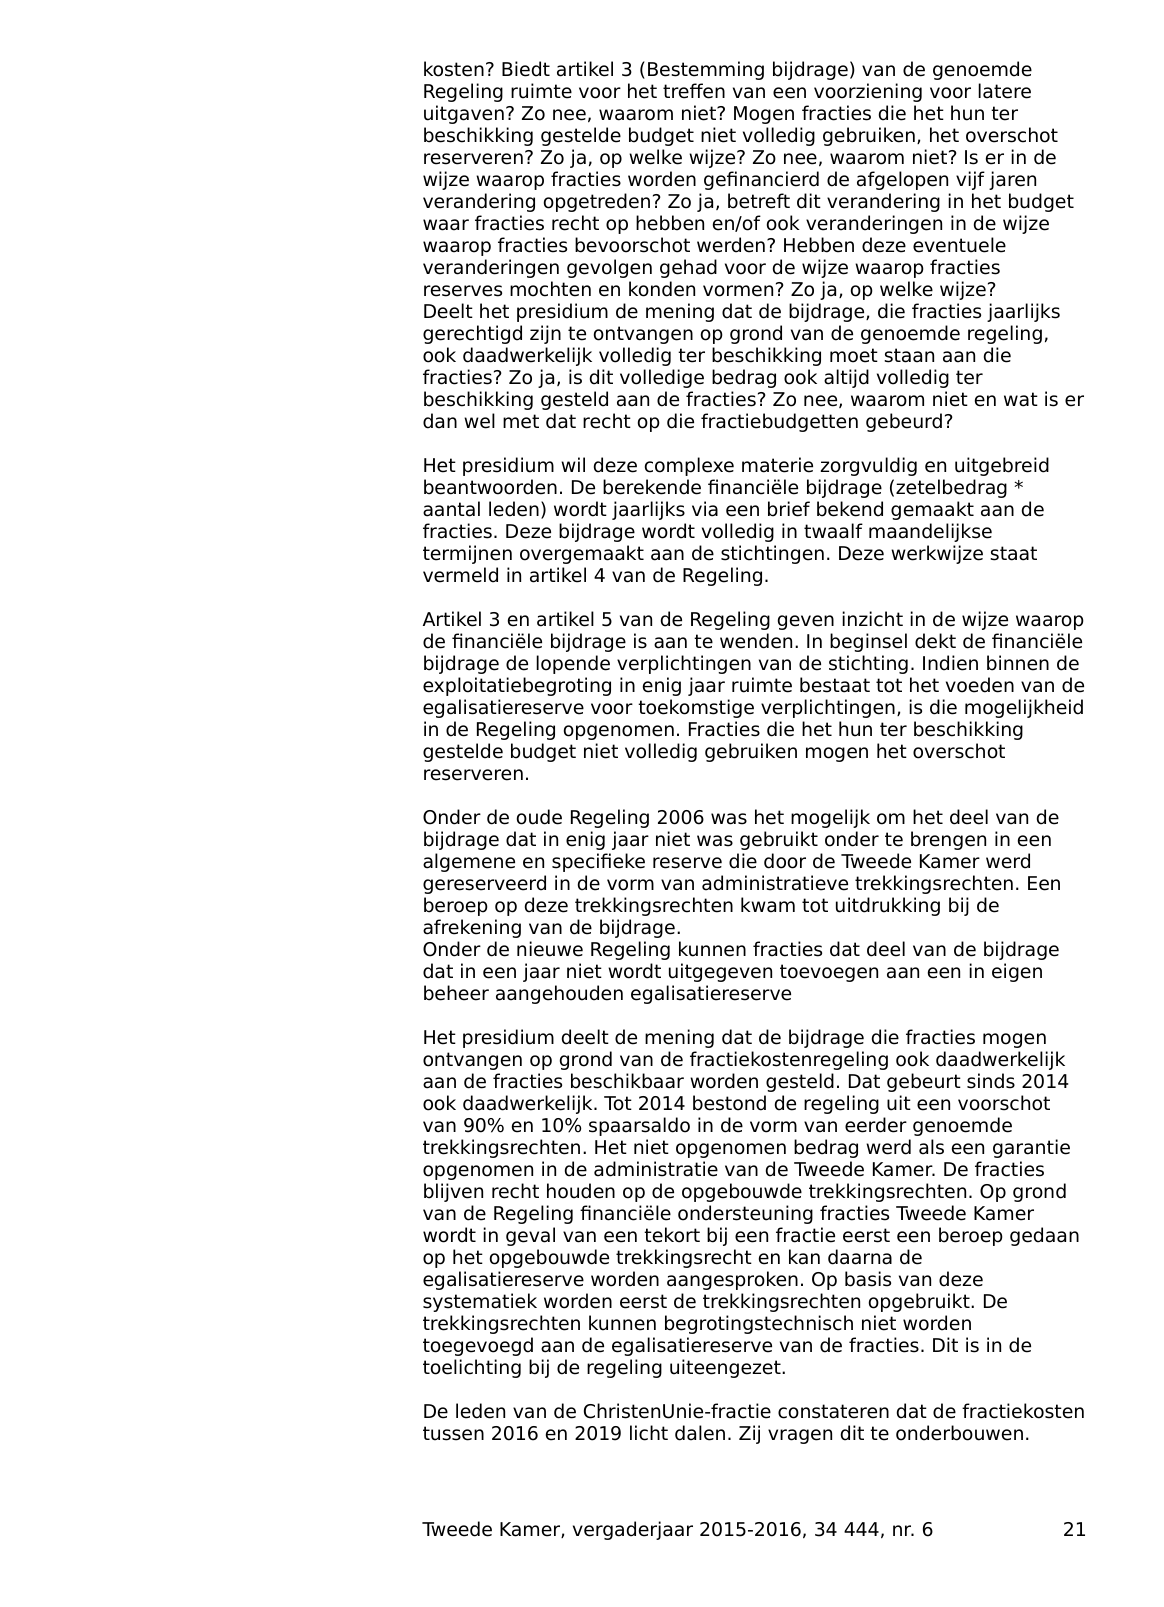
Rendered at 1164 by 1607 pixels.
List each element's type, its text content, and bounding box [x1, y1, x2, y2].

text Artikel 3 en artikel 5 van de Regeling geven inzicht in de wijze waarop de financiële bijdrage is aan te wenden. In beginsel dekt de financiële bijdrage de lopende verplichtingen van de stichting. Indien binnen de exploitatiebegroting in enig jaar ruimte bestaat tot het voeden van de egalisatiereserve voor toekomstige verplichtingen, is die mogelijkheid in de Regeling opgenomen. Fracties die het hun ter beschikking gestelde budget niet volledig gebruiken mogen het overschot reserveren. [422, 609, 1087, 785]
text Onder de nieuwe Regeling kunnen fracties dat deel van de bijdrage dat in een jaar niet wordt uitgegeven toevoegen aan een in eigen beheer aangehouden egalisatiereserve [422, 939, 1087, 1005]
text De leden van de ChristenUnie-fractie constateren dat de fractiekosten tussen 2016 en 2019 licht dalen. Zij vragen dit te onderbouwen. [422, 1401, 1087, 1445]
text Onder de oude Regeling 2006 was het mogelijk om het deel van de bijdrage dat in enig jaar niet was gebruikt onder te brengen in een algemene en specifieke reserve die door de Tweede Kamer werd gereserveerd in de vorm van administratieve trekkingsrechten. Een beroep op deze trekkingsrechten kwam tot uitdrukking bij de afrekening van de bijdrage. [422, 807, 1087, 939]
text Het presidium deelt de mening dat de bijdrage die fracties mogen ontvangen op grond van de fractiekostenregeling ook daadwerkelijk aan de fracties beschikbaar worden gesteld. Dat gebeurt sinds 2014 ook daadwerkelijk. Tot 2014 bestond de regeling uit een voorschot van 90% en 10% spaarsaldo in de vorm van eerder genoemde trekkingsrechten. Het niet opgenomen bedrag werd als een garantie opgenomen in de administratie van de Tweede Kamer. De fracties blijven recht houden op de opgebouwde trekkingsrechten. Op grond van de Regeling financiële ondersteuning fracties Tweede Kamer wordt in geval van een tekort bij een fractie eerst een beroep gedaan op het opgebouwde trekkingsrecht en kan daarna de egalisatiereserve worden aangesproken. Op basis van deze systematiek worden eerst de trekkingsrechten opgebruikt. De trekkingsrechten kunnen begrotingstechnisch niet worden toegevoegd aan de egalisatiereserve van de fracties. Dit is in de toelichting bij de regeling uiteengezet. [422, 1027, 1087, 1379]
text Het presidium wil deze complexe materie zorgvuldig en uitgebreid beantwoorden. De berekende financiële bijdrage (zetelbedrag * aantal leden) wordt jaarlijks via een brief bekend gemaakt aan de fracties. Deze bijdrage wordt volledig in twaalf maandelijkse termijnen overgemaakt aan de stichtingen. Deze werkwijze staat vermeld in artikel 4 van de Regeling. [422, 455, 1087, 587]
text kosten? Biedt artikel 3 (Bestemming bijdrage) van de genoemde Regeling ruimte voor het treffen van een voorziening voor latere uitgaven? Zo nee, waarom niet? Mogen fracties die het hun ter beschikking gestelde budget niet volledig gebruiken, het overschot reserveren? Zo ja, op welke wijze? Zo nee, waarom niet? Is er in de wijze waarop fracties worden gefinancierd de afgelopen vijf jaren verandering opgetreden? Zo ja, betreft dit verandering in het budget waar fracties recht op hebben en/of ook veranderingen in de wijze waarop fracties bevoorschot werden? Hebben deze eventuele veranderingen gevolgen gehad voor de wijze waarop fracties reserves mochten en konden vormen? Zo ja, op welke wijze? [422, 59, 1087, 301]
text Deelt het presidium de mening dat de bijdrage, die fracties jaarlijks gerechtigd zijn te ontvangen op grond van de genoemde regeling, ook daadwerkelijk volledig ter beschikking moet staan aan die fracties? Zo ja, is dit volledige bedrag ook altijd volledig ter beschikking gesteld aan de fracties? Zo nee, waarom niet en wat is er dan wel met dat recht op die fractiebudgetten gebeurd? [422, 301, 1087, 433]
